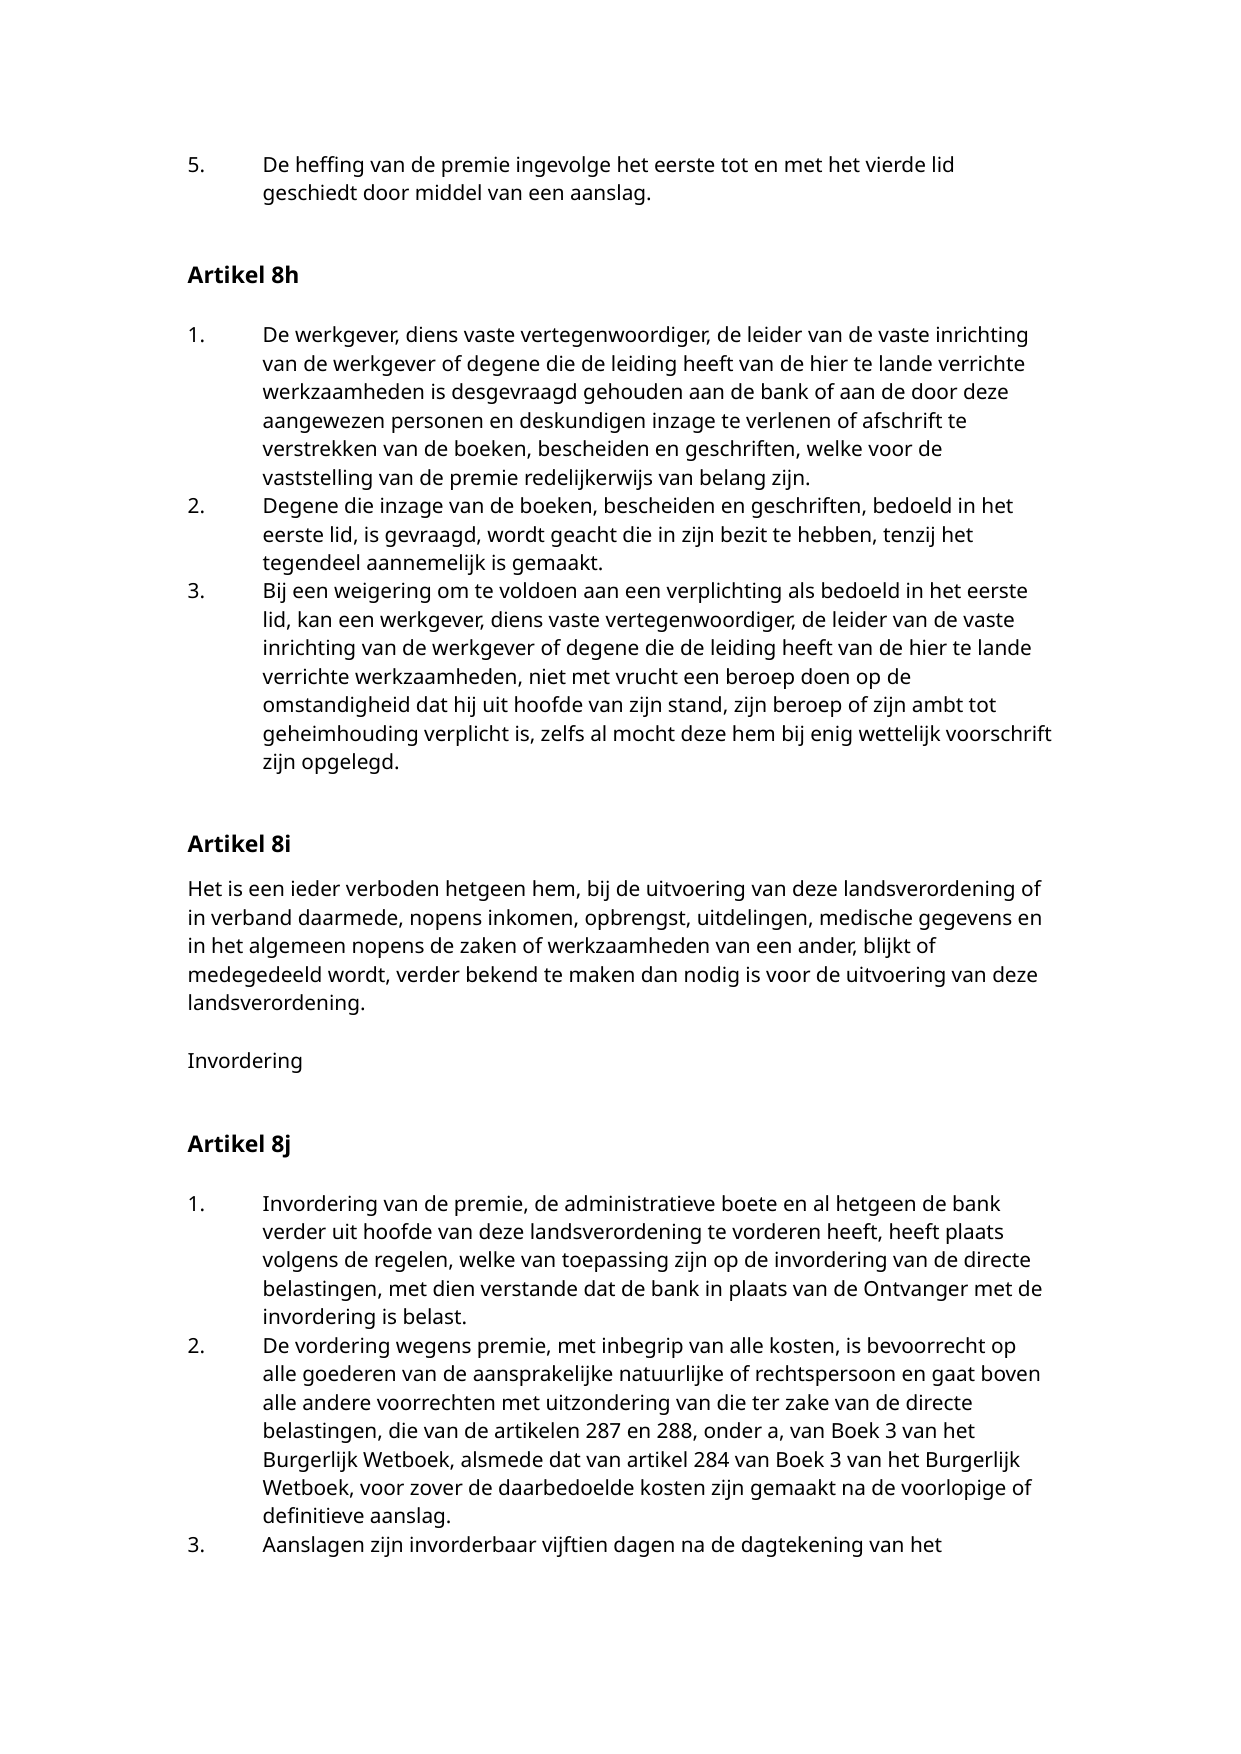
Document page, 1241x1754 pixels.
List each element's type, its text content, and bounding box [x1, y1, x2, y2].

subtitle Artikel 8h [187, 259, 1053, 291]
list Bij een weigering om te voldoen aan een verplichting als bedoeld in het eerste lid, kan een werkgever, diens vaste vertegenwoordiger, de leider van de vaste inrichting van de werkgever of degene die de leiding heeft van de hier te lande verrichte werkzaamheden, niet met vrucht een beroep doen op de omstandigheid dat hij uit hoofde van zijn stand, zijn beroep of zijn ambt tot geheimhouding verplicht is, zelfs al mocht deze hem bij enig wettelijk voorschrift zijn opgelegd. [187, 577, 1053, 776]
subtitle Artikel 8j [187, 1127, 1053, 1159]
subtitle Invordering [187, 1047, 1053, 1075]
list Aanslagen zijn invorderbaar vijftien dagen na de dagtekening van het [187, 1530, 1053, 1558]
text Het is een ieder verboden hetgeen hem, bij de uitvoering van deze landsverordening of in verband daarmede, nopens inkomen, opbrengst, uitdelingen, medische gegevens en in het algemeen nopens de zaken of werkzaamheden van een ander, blijkt of medegedeeld wordt, verder bekend te maken dan nodig is voor de uitvoering van deze landsverordening. [187, 874, 1053, 1017]
subtitle Artikel 8i [187, 828, 1053, 859]
list Invordering van de premie, de administratieve boete en al hetgeen de bank verder uit hoofde van deze landsverordening te vorderen heeft, heeft plaats volgens de regelen, welke van toepassing zijn op de invordering van de directe belastingen, met dien verstande dat de bank in plaats van de Ontvanger met de invordering is belast. [187, 1189, 1053, 1331]
list Degene die inzage van de boeken, bescheiden en geschriften, bedoeld in het eerste lid, is gevraagd, wordt geacht die in zijn bezit te hebben, tenzij het tegendeel aannemelijk is gemaakt. [187, 491, 1053, 577]
list De vordering wegens premie, met inbegrip van alle kosten, is bevoorrecht op alle goederen van de aansprakelijke natuurlijke of rechtspersoon en gaat boven alle andere voorrechten met uitzondering van die ter zake van de directe belastingen, die van de artikelen 287 en 288, onder a, van Boek 3 van het Burgerlijk Wetboek, alsmede dat van artikel 284 van Boek 3 van het Burgerlijk Wetboek, voor zover de daarbedoelde kosten zijn gemaakt na de voorlopige of definitieve aanslag. [187, 1331, 1053, 1530]
list De werkgever, diens vaste vertegenwoordiger, de leider van de vaste inrichting van de werkgever of degene die de leiding heeft van de hier te lande verrichte werkzaamheden is desgevraagd gehouden aan de bank of aan de door deze aangewezen personen en deskundigen inzage te verlenen of afschrift te verstrekken van de boeken, bescheiden en geschriften, welke voor de vaststelling van de premie redelijkerwijs van belang zijn. [187, 321, 1053, 491]
list De heffing van de premie ingevolge het eerste tot en met het vierde lid geschiedt door middel van een aanslag. [187, 150, 1053, 207]
